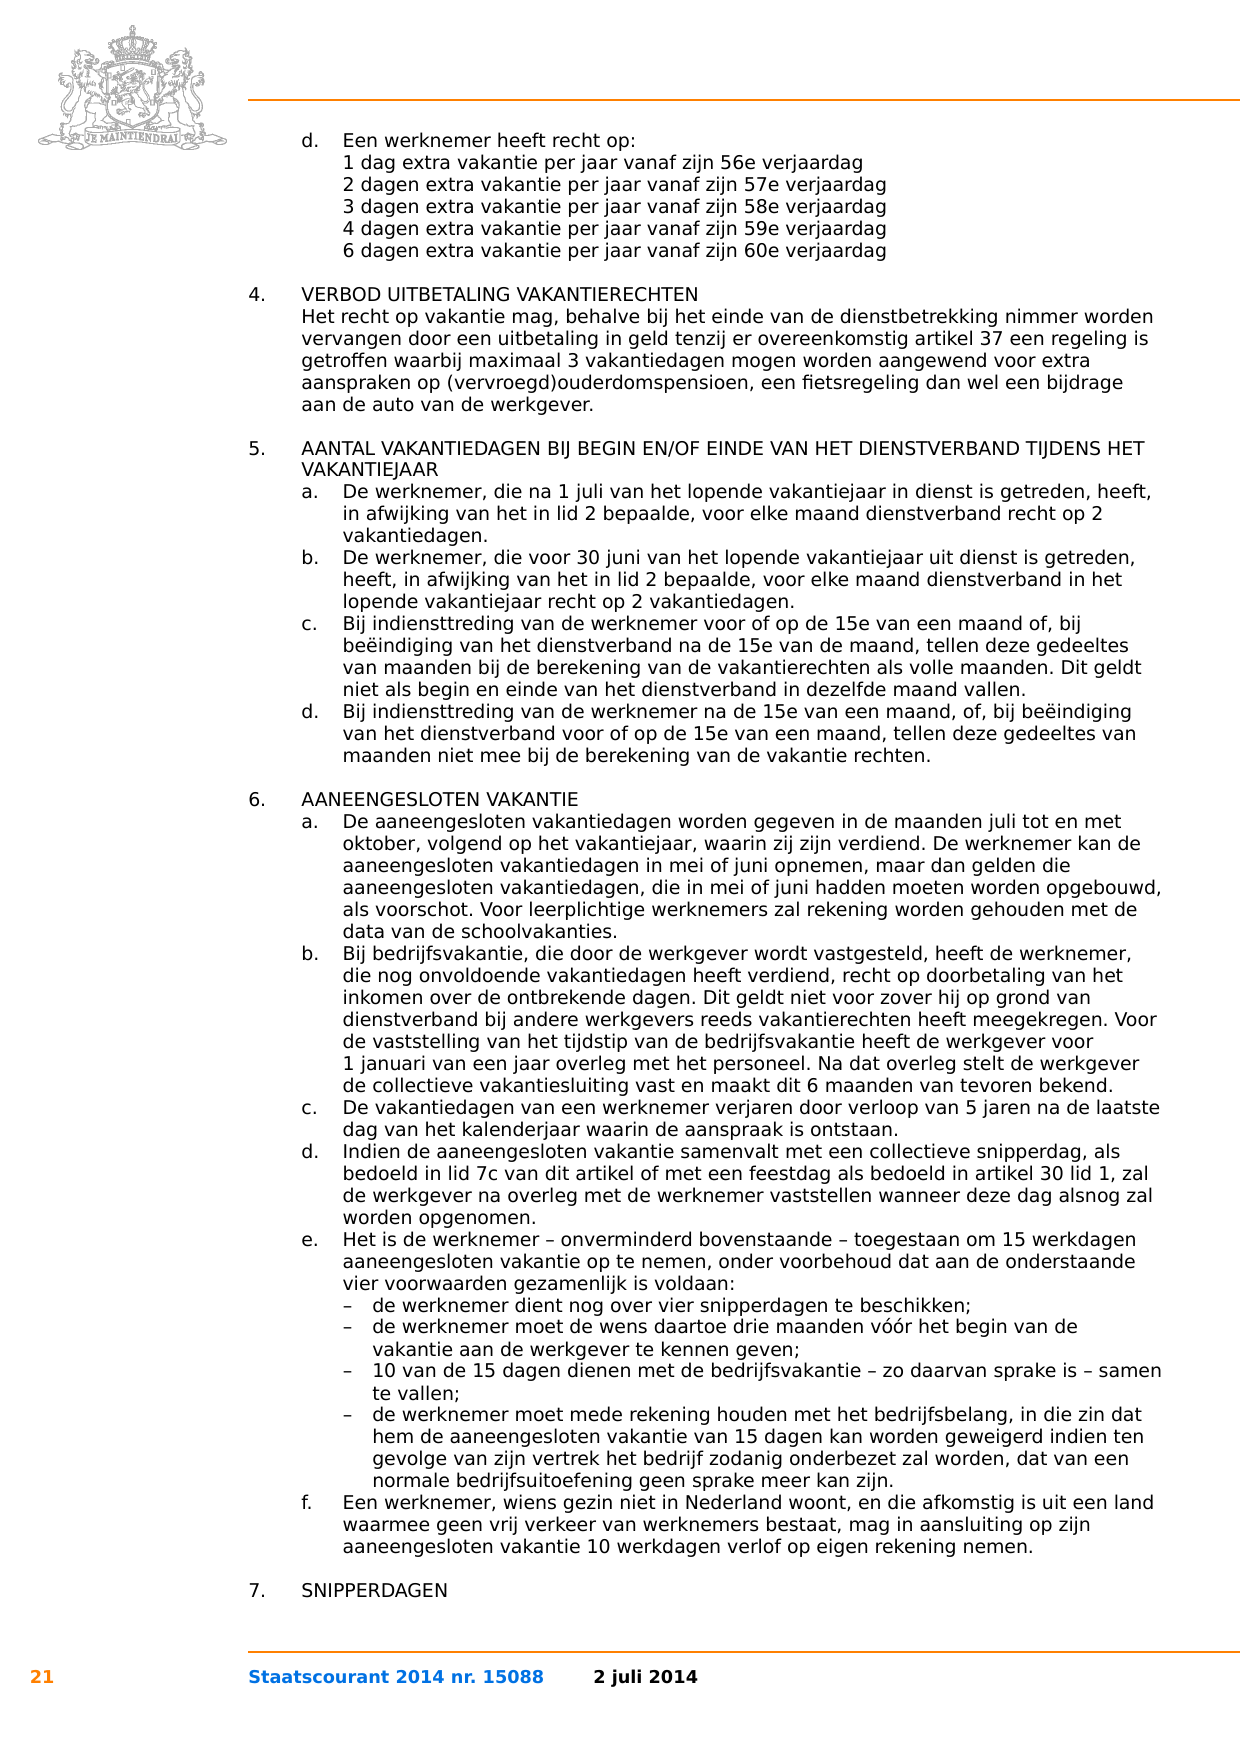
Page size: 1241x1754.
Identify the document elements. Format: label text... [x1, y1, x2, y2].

text d. Indien de aaneengesloten vakantie samenvalt met een collectieve snipperdag, als bedoeld in lid 7c van dit artikel of met een feestdag als bedoeld in artikel 30 lid 1, zal de werkgever na overleg met de werknemer vaststellen wanneer deze dag alsnog zal worden opgenomen. [301, 1141, 1163, 1228]
picture [38, 25, 227, 150]
text c. De vakantiedagen van een werknemer verjaren door verloop van 5 jaren na de laatste dag van het kalenderjaar waarin de aanspraak is ontstaan. [301, 1097, 1163, 1141]
text b. De werknemer, die voor 30 juni van het lopende vakantiejaar uit dienst is getreden, heeft, in afwijking van het in lid 2 bepaalde, voor elke maand dienstverband in het lopende vakantiejaar recht op 2 vakantiedagen. [301, 547, 1163, 613]
text – de werknemer dient nog over vier snipperdagen te beschikken; [343, 1294, 1163, 1316]
text 6. AANEENGESLOTEN VAKANTIE [248, 789, 1163, 811]
text 2 dagen extra vakantie per jaar vanaf zijn 57e verjaardag [342, 174, 1163, 196]
text 7. SNIPPERDAGEN [248, 1580, 1163, 1602]
text a. De aaneengesloten vakantiedagen worden gegeven in de maanden juli tot en met oktober, volgend op het vakantiejaar, waarin zij zijn verdiend. De werknemer kan de aaneengesloten vakantiedagen in mei of juni opnemen, maar dan gelden die aaneengesloten vakantiedagen, die in mei of juni hadden moeten worden opgebouwd, als voorschot. Voor leerplichtige werknemers zal rekening worden gehouden met de data van de schoolvakanties. [301, 811, 1163, 943]
text – 10 van de 15 dagen dienen met de bedrijfsvakantie – zo daarvan sprake is – samen te vallen; [343, 1360, 1163, 1404]
text 5. AANTAL VAKANTIEDAGEN BIJ BEGIN EN/OF EINDE VAN HET DIENSTVERBAND TIJDENS HET VAKANTIEJAAR [248, 437, 1163, 481]
text – de werknemer moet de wens daartoe drie maanden vóór het begin van de vakantie aan de werkgever te kennen geven; [343, 1316, 1163, 1360]
text – de werknemer moet mede rekening houden met het bedrijfsbelang, in die zin dat hem de aaneengesloten vakantie van 15 dagen kan worden geweigerd indien ten gevolge van zijn vertrek het bedrijf zodanig onderbezet zal worden, dat van een normale bedrijfsuitoefening geen sprake meer kan zijn. [343, 1404, 1163, 1492]
text a. De werknemer, die na 1 juli van het lopende vakantiejaar in dienst is getreden, heeft, in afwijking van het in lid 2 bepaalde, voor elke maand dienstverband recht op 2 vakantiedagen. [301, 481, 1163, 547]
text f. Een werknemer, wiens gezin niet in Nederland woont, en die afkomstig is uit een land waarmee geen vrij verkeer van werknemers bestaat, mag in aansluiting op zijn aaneengesloten vakantie 10 werkdagen verlof op eigen rekening nemen. [301, 1492, 1163, 1558]
text 4 dagen extra vakantie per jaar vanaf zijn 59e verjaardag [342, 218, 1163, 240]
text Het recht op vakantie mag, behalve bij het einde van de dienstbetrekking nimmer worden vervangen door een uitbetaling in geld tenzij er overeenkomstig artikel 37 een regeling is getroffen waarbij maximaal 3 vakantiedagen mogen worden aangewend voor extra aanspraken op (vervroegd)ouderdomspensioen, een fietsregeling dan wel een bijdrage aan de auto van de werkgever. [301, 306, 1163, 416]
text c. Bij indiensttreding van de werknemer voor of op de 15e van een maand of, bij beëindiging van het dienstverband na de 15e van de maand, tellen deze gedeeltes van maanden bij de berekening van de vakantierechten als volle maanden. Dit geldt niet als begin en einde van het dienstverband in dezelfde maand vallen. [301, 613, 1163, 701]
text 3 dagen extra vakantie per jaar vanaf zijn 58e verjaardag [342, 196, 1163, 218]
text 4. VERBOD UITBETALING VAKANTIERECHTEN [248, 284, 1163, 306]
text d. Een werknemer heeft recht op: [301, 130, 1163, 152]
text b. Bij bedrijfsvakantie, die door de werkgever wordt vastgesteld, heeft de werknemer, die nog onvoldoende vakantiedagen heeft verdiend, recht op doorbetaling van het inkomen over de ontbrekende dagen. Dit geldt niet voor zover hij op grond van dienstverband bij andere werkgevers reeds vakantierechten heeft meegekregen. Voor de vaststelling van het tijdstip van de bedrijfsvakantie heeft de werkgever voor 1 januari van een jaar overleg met het personeel. Na dat overleg stelt de werkgever de collectieve vakantiesluiting vast en maakt dit 6 maanden van tevoren bekend. [301, 943, 1163, 1097]
text 6 dagen extra vakantie per jaar vanaf zijn 60e verjaardag [342, 240, 1163, 262]
text 1 dag extra vakantie per jaar vanaf zijn 56e verjaardag [342, 152, 1163, 174]
text d. Bij indiensttreding van de werknemer na de 15e van een maand, of, bij beëindiging van het dienstverband voor of op de 15e van een maand, tellen deze gedeeltes van maanden niet mee bij de berekening van de vakantie rechten. [301, 701, 1163, 767]
text e. Het is de werknemer – onverminderd bovenstaande – toegestaan om 15 werkdagen aaneengesloten vakantie op te nemen, onder voorbehoud dat aan de onderstaande vier voorwaarden gezamenlijk is voldaan: [301, 1228, 1163, 1294]
